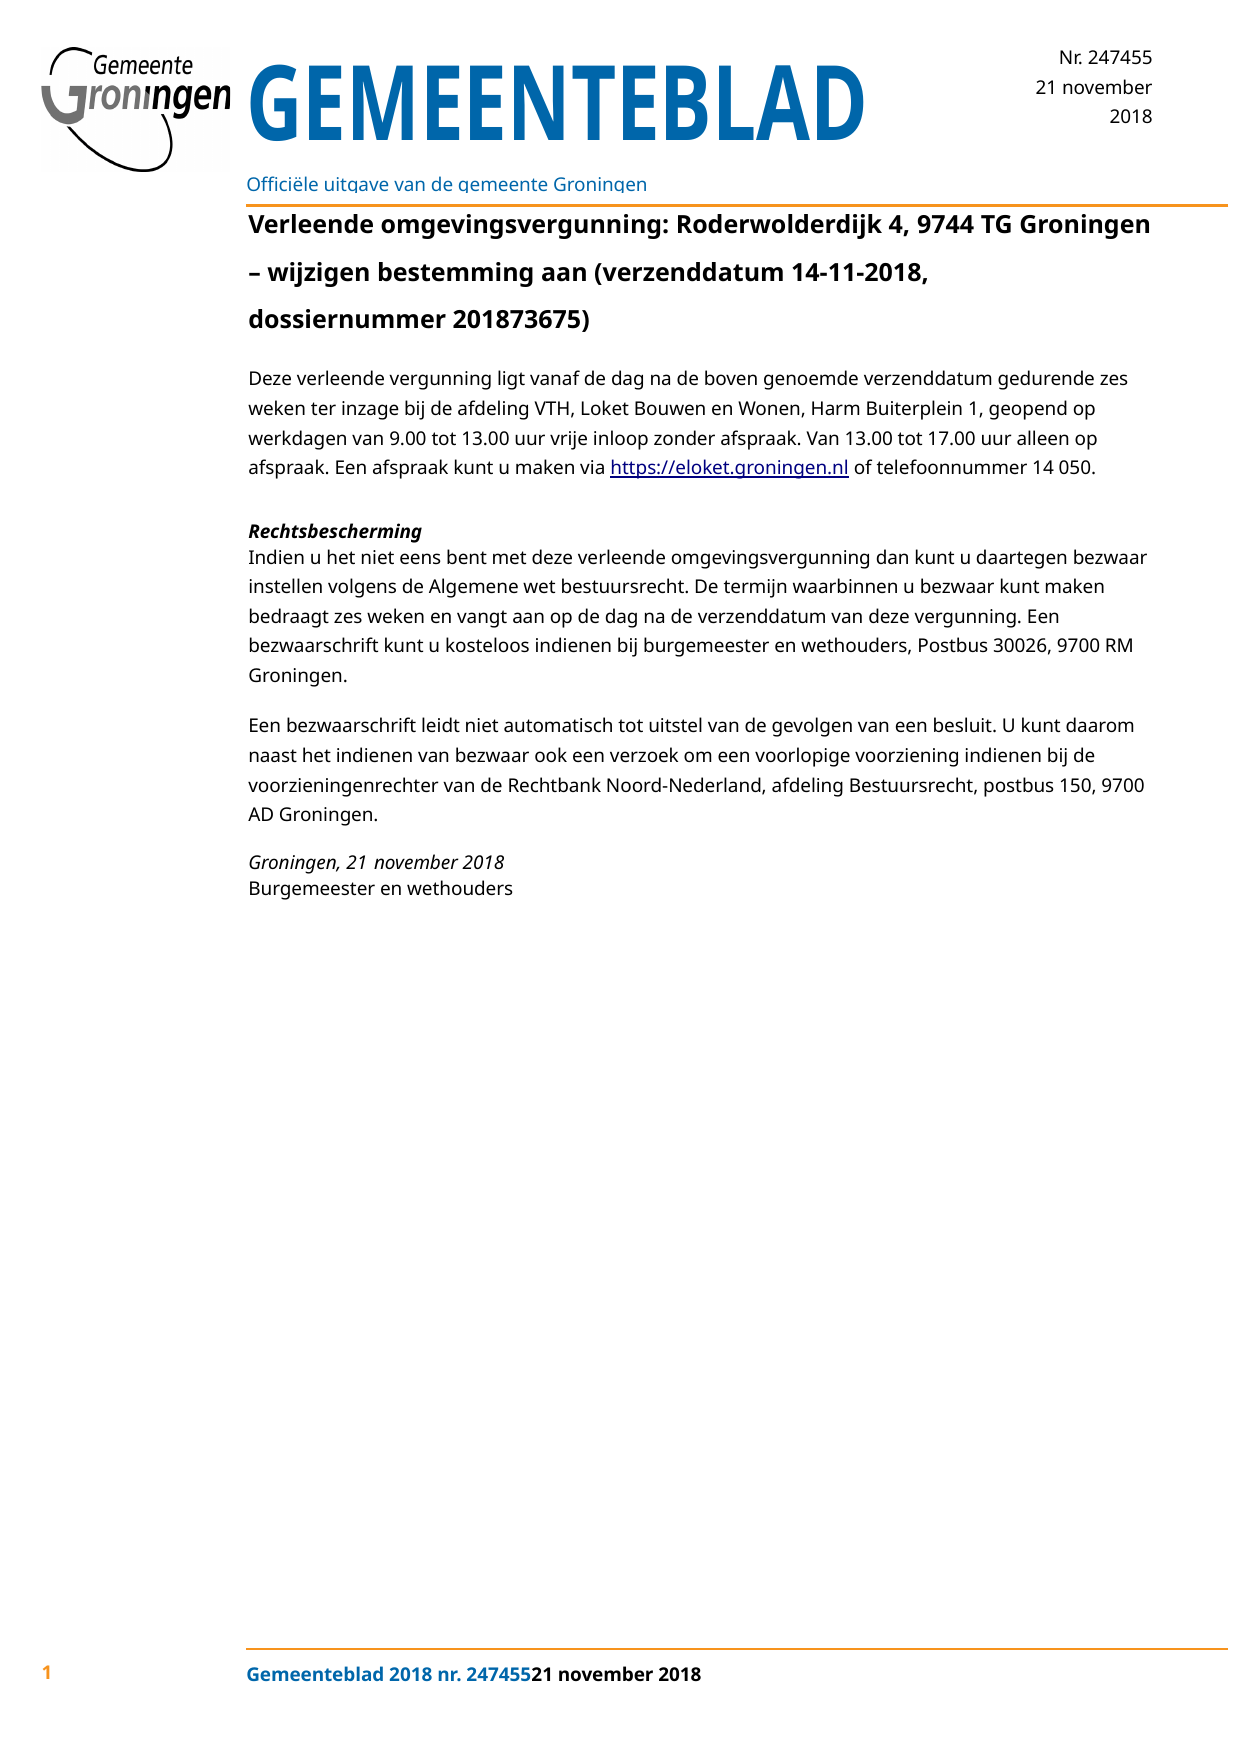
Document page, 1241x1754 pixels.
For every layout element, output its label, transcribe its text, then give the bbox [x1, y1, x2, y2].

text Groningen, 21 november 2018 [248, 849, 1152, 875]
text Deze verleende vergunning ligt vanaf de dag na de boven genoemde verzenddatum gedurende zes weken ter inzage bij de afdeling VTH, Loket Bouwen en Wonen, Harm Buiterplein 1, geopend op werkdagen van 9.00 tot 13.00 uur vrije inloop zonder afspraak. Van 13.00 tot 17.00 uur alleen op afspraak. Een afspraak kunt u maken via https://eloket.groningen.nl of telefoonnummer 14 050. [248, 366, 1152, 480]
text Indien u het niet eens bent met deze verleende omgevingsvergunning dan kunt u daartegen bezwaar instellen volgens de Algemene wet bestuursrecht. De termijn waarbinnen u bezwaar kunt maken bedraagt zes weken en vangt aan op de dag na de verzenddatum van deze vergunning. Een bezwaarschrift kunt u kosteloos indienen bij burgemeester en wethouders, Postbus 30026, 9700 RM Groningen. [248, 544, 1152, 688]
text Burgemeester en wethouders [248, 875, 1152, 901]
text Een bezwaarschrift leidt niet automatisch tot uitstel van de gevolgen van een besluit. U kunt daarom naast het indienen van bezwaar ook een verzoek om een voorlopige voorziening indienen bij de voorzieningenrechter van de Rechtbank Noord-Nederland, afdeling Bestuursrecht, postbus 150, 9700 AD Groningen. [248, 713, 1152, 827]
picture [41, 47, 231, 172]
text Verleende omgevingsvergunning: Roderwolderdijk 4, 9744 TG Groningen – wijzigen bestemming aan (verzenddatum 14-11-2018, dossiernummer 201873675) [248, 207, 1152, 336]
text Rechtsbescherming [248, 518, 1152, 544]
